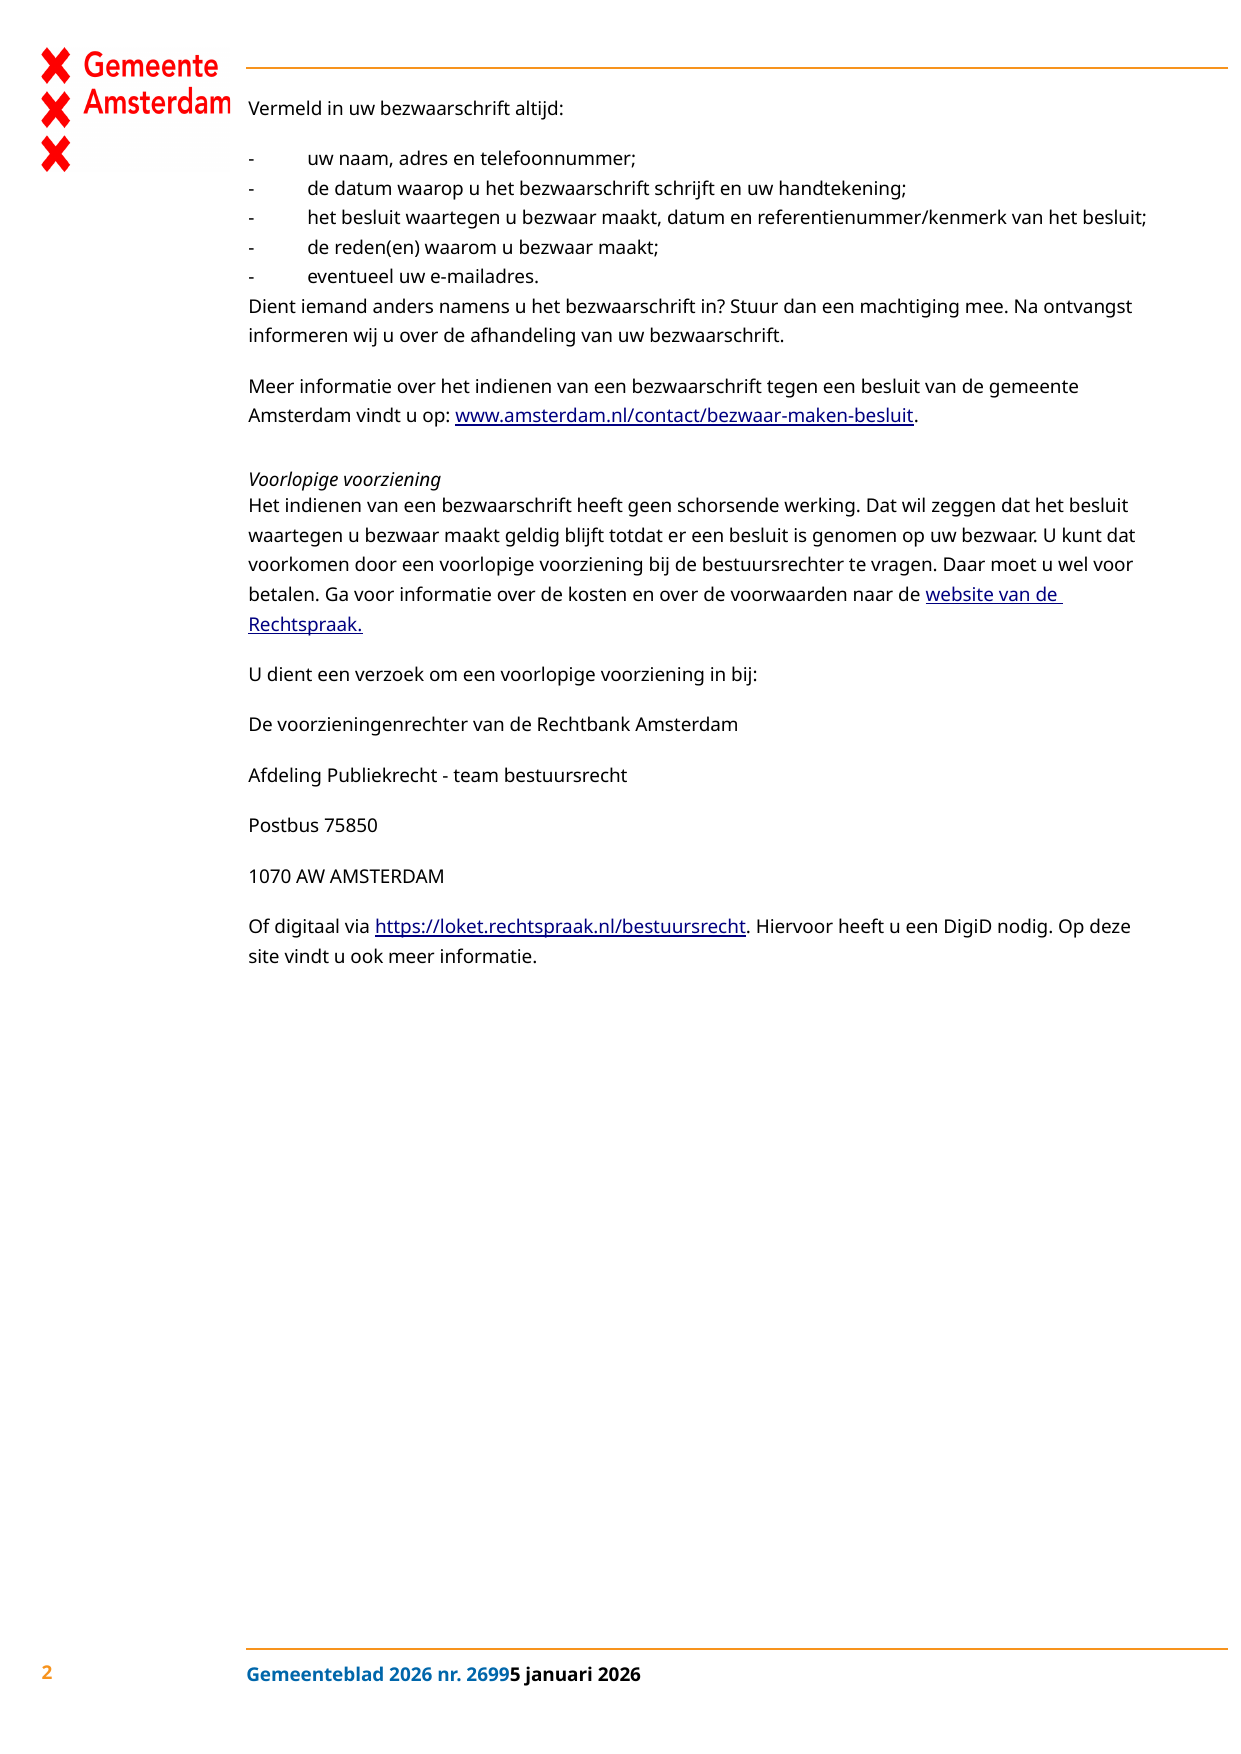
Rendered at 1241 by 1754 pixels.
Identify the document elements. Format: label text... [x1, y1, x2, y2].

text Of digitaal via https://loket.rechtspraak.nl/bestuursrecht. Hiervoor heeft u een DigiD nodig. Op deze site vindt u ook meer informatie. [248, 913, 1152, 968]
list uw naam, adres en telefoonnummer; [248, 145, 1152, 171]
text Meer informatie over het indienen van een bezwaarschrift tegen een besluit van de gemeente Amsterdam vindt u op: www.amsterdam.nl/contact/bezwaar-maken-besluit. [248, 373, 1152, 428]
text Postbus 75850 [248, 812, 1152, 838]
picture [41, 47, 231, 172]
text 1070 AW AMSTERDAM [248, 863, 1152, 888]
list het besluit waartegen u bezwaar maakt, datum en referentienummer/kenmerk van het besluit; [248, 204, 1152, 230]
text Het indienen van een bezwaarschrift heeft geen schorsende werking. Dat wil zeggen dat het besluit waartegen u bezwaar maakt geldig blijft totdat er een besluit is genomen op uw bezwaar. U kunt dat voorkomen door een voorlopige voorziening bij de bestuursrechter te vragen. Daar moet u wel voor betalen. Ga voor informatie over de kosten en over de voorwaarden naar de website van de Rechtspraak. [248, 492, 1152, 636]
text De voorzieningenrechter van de Rechtbank Amsterdam [248, 712, 1152, 737]
text U dient een verzoek om een voorlopige voorziening in bij: [248, 661, 1152, 687]
list de datum waarop u het bezwaarschrift schrijft en uw handtekening; [248, 175, 1152, 201]
text Voorlopige voorziening [248, 467, 1152, 492]
text Vermeld in uw bezwaarschrift altijd: [248, 95, 1152, 121]
text Afdeling Publiekrecht - team bestuursrecht [248, 762, 1152, 788]
list de reden(en) waarom u bezwaar maakt; [248, 234, 1152, 260]
text Dient iemand anders namens u het bezwaarschrift in? Stuur dan een machtiging mee. Na ontvangst informeren wij u over de afhandeling van uw bezwaarschrift. [248, 293, 1152, 348]
list eventueel uw e-mailadres. [248, 263, 1152, 289]
